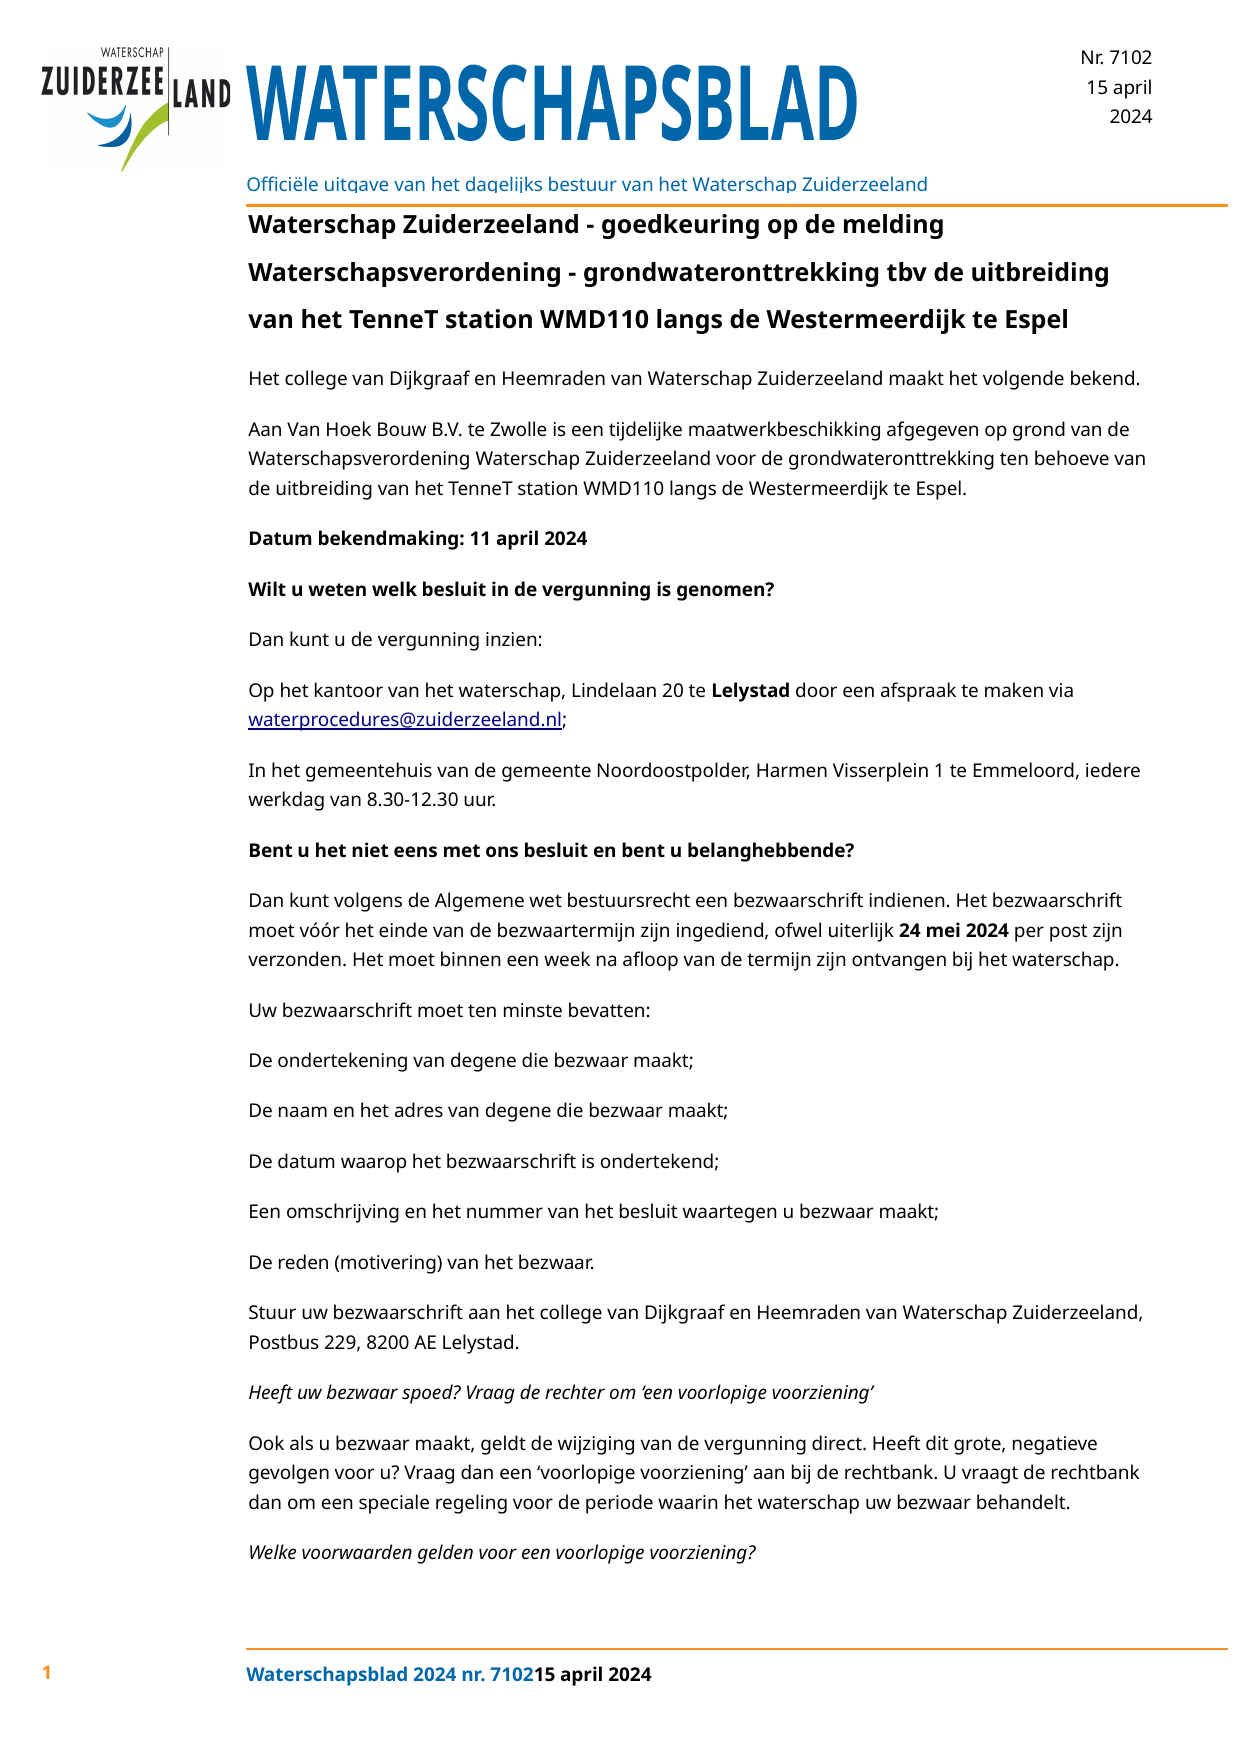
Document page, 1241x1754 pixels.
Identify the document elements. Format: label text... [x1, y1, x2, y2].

text In het gemeentehuis van de gemeente Noordoostpolder, Harmen Visserplein 1 te Emmeloord, iedere werkdag van 8.30-12.30 uur. [248, 757, 1152, 812]
text De datum waarop het bezwaarschrift is ondertekend; [248, 1148, 1152, 1174]
text Datum bekendmaking: 11 april 2024 [248, 526, 1152, 551]
picture [41, 47, 231, 172]
text Ook als u bezwaar maakt, geldt de wijziging van de vergunning direct. Heeft dit grote, negatieve gevolgen voor u? Vraag dan een ‘voorlopige voorziening’ aan bij de rechtbank. U vraagt de rechtbank dan om een speciale regeling voor de periode waarin het waterschap uw bezwaar behandelt. [248, 1430, 1152, 1514]
text Bent u het niet eens met ons besluit en bent u belanghebbende? [248, 837, 1152, 862]
text Het college van Dijkgraaf en Heemraden van Waterschap Zuiderzeeland maakt het volgende bekend. [248, 366, 1152, 391]
text Dan kunt u de vergunning inzien: [248, 626, 1152, 652]
text Een omschrijving en het nummer van het besluit waartegen u bezwaar maakt; [248, 1198, 1152, 1224]
text Stuur uw bezwaarschrift aan het college van Dijkgraaf en Heemraden van Waterschap Zuiderzeeland, Postbus 229, 8200 AE Lelystad. [248, 1299, 1152, 1354]
text Heeft uw bezwaar spoed? Vraag de rechter om ‘een voorlopige voorziening’ [248, 1379, 1152, 1405]
text Uw bezwaarschrift moet ten minste bevatten: [248, 997, 1152, 1022]
text Op het kantoor van het waterschap, Lindelaan 20 te Lelystad door een afspraak te maken via waterprocedures@zuiderzeeland.nl; [248, 677, 1152, 732]
text Dan kunt volgens de Algemene wet bestuursrecht een bezwaarschrift indienen. Het bezwaarschrift moet vóór het einde van de bezwaartermijn zijn ingediend, ofwel uiterlijk 24 mei 2024 per post zijn verzonden. Het moet binnen een week na afloop van de termijn zijn ontvangen bij het waterschap. [248, 887, 1152, 972]
text De reden (motivering) van het bezwaar. [248, 1249, 1152, 1274]
text Waterschap Zuiderzeeland - goedkeuring op de melding Waterschapsverordening - grondwateronttrekking tbv de uitbreiding van het TenneT station WMD110 langs de Westermeerdijk te Espel [248, 207, 1152, 336]
text Welke voorwaarden gelden voor een voorlopige voorziening? [248, 1539, 1152, 1565]
text De naam en het adres van degene die bezwaar maakt; [248, 1098, 1152, 1123]
text Wilt u weten welk besluit in de vergunning is genomen? [248, 576, 1152, 602]
text Aan Van Hoek Bouw B.V. te Zwolle is een tijdelijke maatwerkbeschikking afgegeven op grond van de Waterschapsverordening Waterschap Zuiderzeeland voor de grondwateronttrekking ten behoeve van de uitbreiding van het TenneT station WMD110 langs de Westermeerdijk te Espel. [248, 416, 1152, 501]
text De ondertekening van degene die bezwaar maakt; [248, 1047, 1152, 1073]
